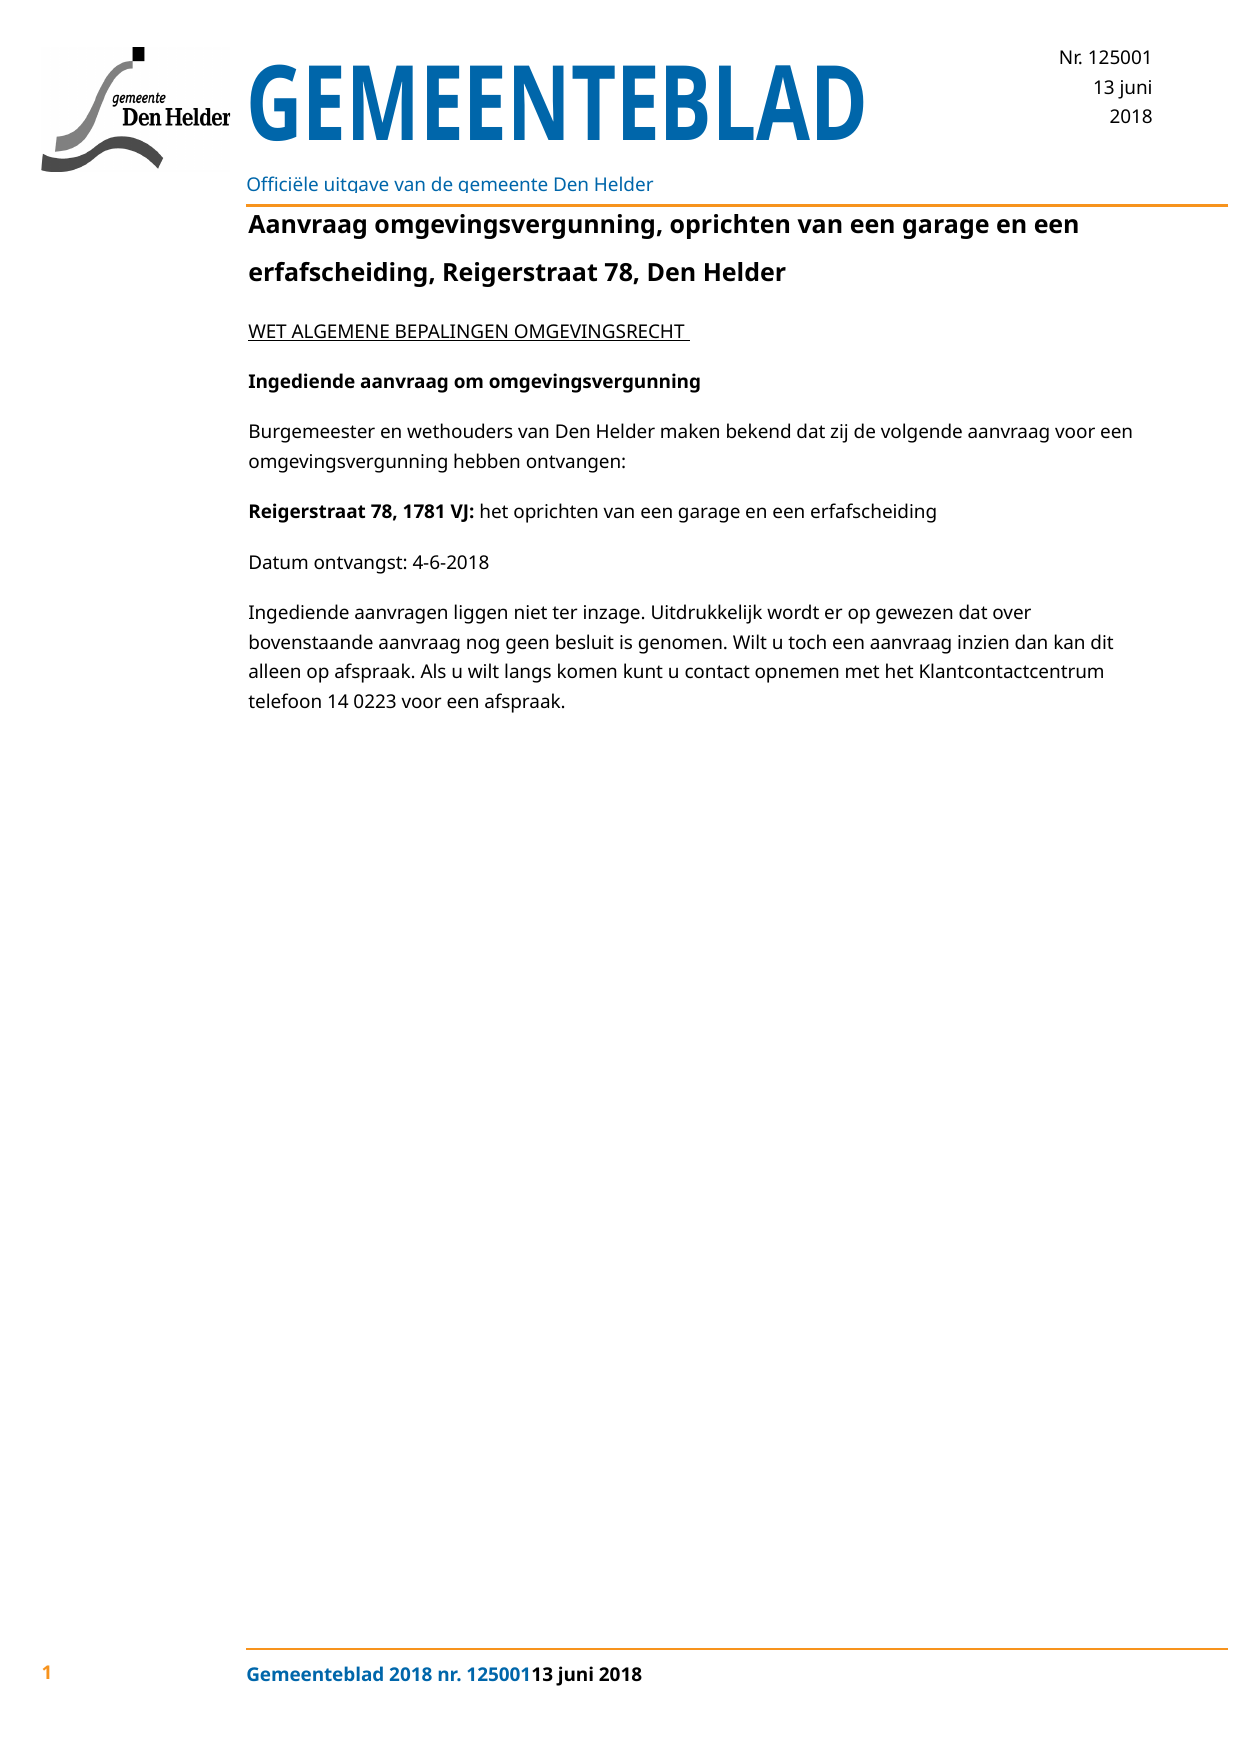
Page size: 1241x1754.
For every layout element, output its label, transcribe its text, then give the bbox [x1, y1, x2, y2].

text WET ALGEMENE BEPALINGEN OMGEVINGSRECHT [248, 318, 1152, 344]
text Datum ontvangst: 4-6-2018 [248, 549, 1152, 575]
text Reigerstraat 78, 1781 VJ: het oprichten van een garage en een erfafscheiding [248, 499, 1152, 524]
text Ingediende aanvraag om omgevingsvergunning [248, 368, 1152, 394]
picture [41, 47, 231, 172]
text Aanvraag omgevingsvergunning, oprichten van een garage en een erfafscheiding, Reigerstraat 78, Den Helder [248, 207, 1152, 288]
text Ingediende aanvragen liggen niet ter inzage. Uitdrukkelijk wordt er op gewezen dat over bovenstaande aanvraag nog geen besluit is genomen. Wilt u toch een aanvraag inzien dan kan dit alleen op afspraak. Als u wilt langs komen kunt u contact opnemen met het Klantcontactcentrum telefoon 14 0223 voor een afspraak. [248, 599, 1152, 714]
text Burgemeester en wethouders van Den Helder maken bekend dat zij de volgende aanvraag voor een omgevingsvergunning hebben ontvangen: [248, 419, 1152, 474]
